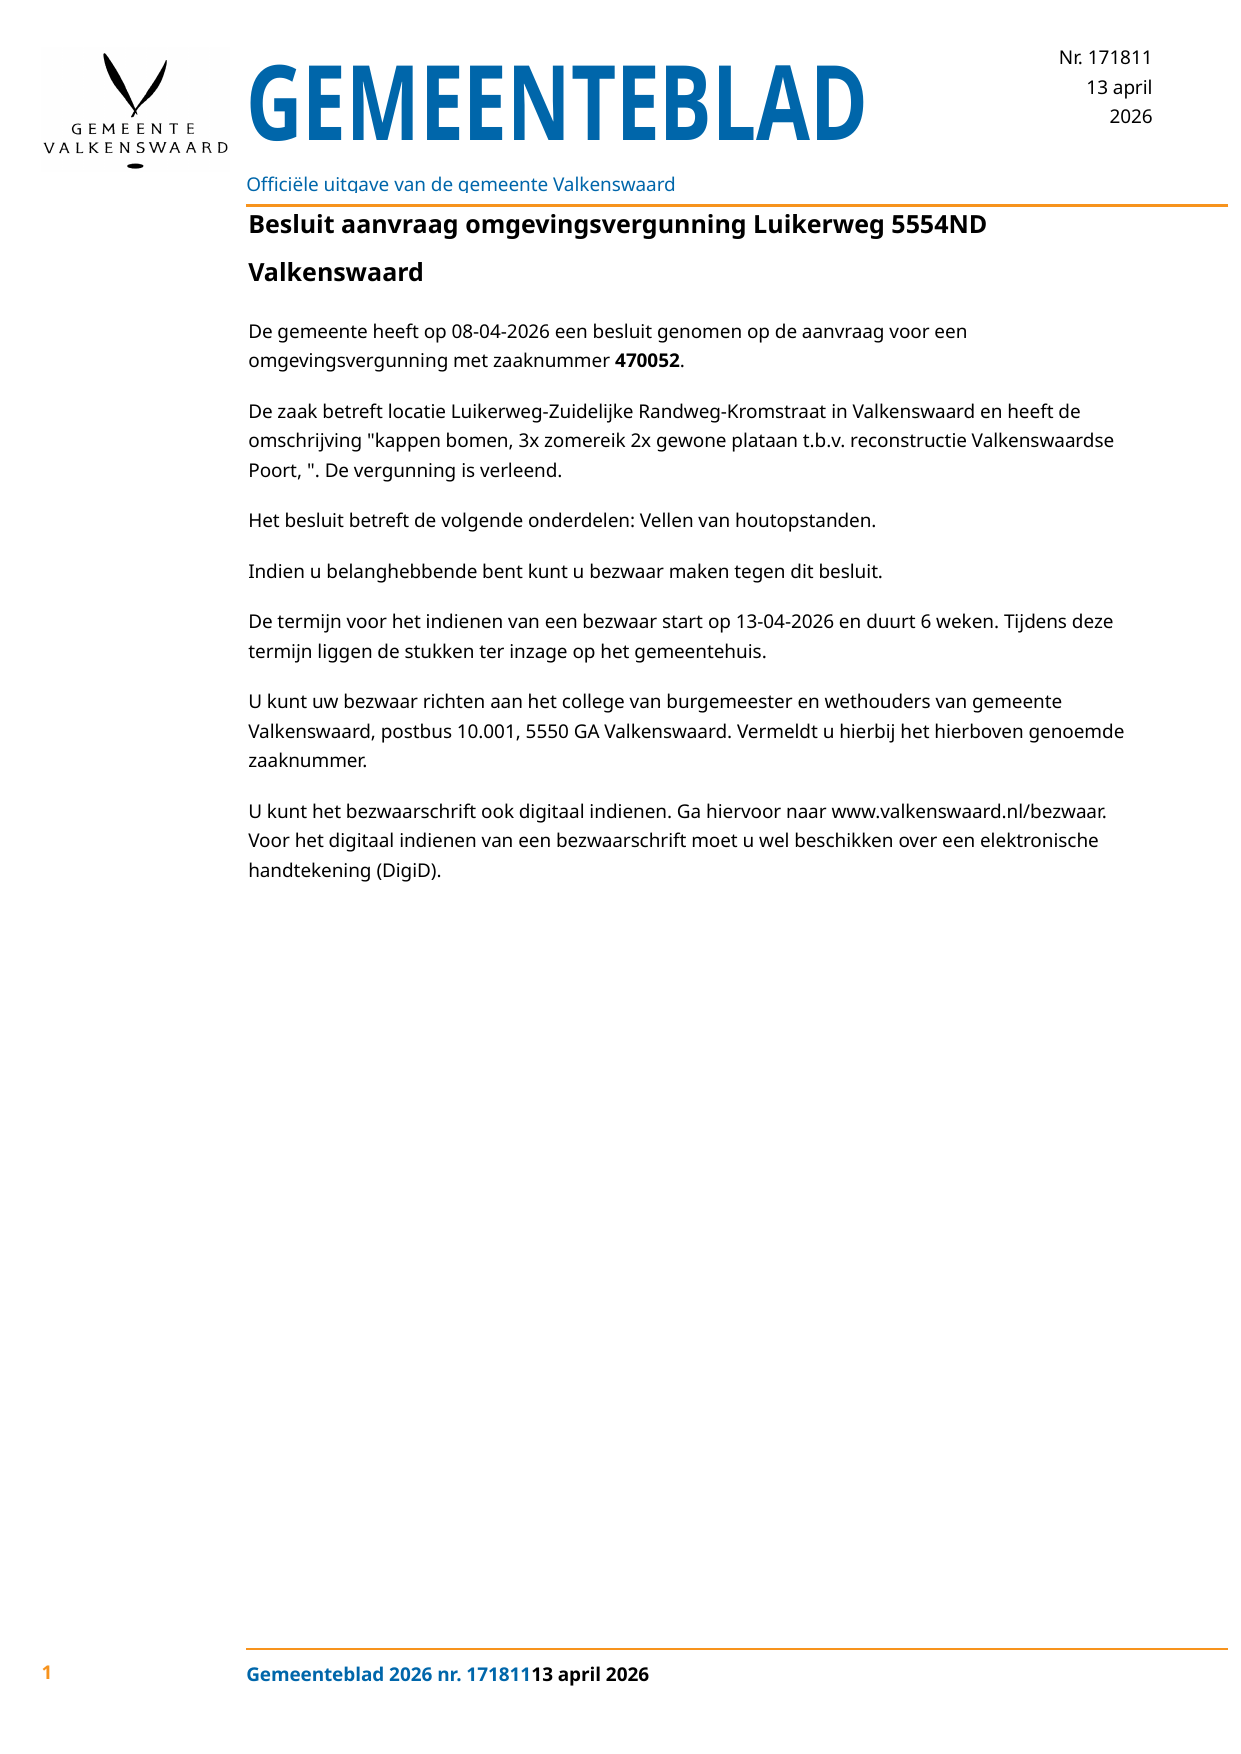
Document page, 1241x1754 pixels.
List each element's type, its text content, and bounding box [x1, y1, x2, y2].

picture [41, 47, 231, 172]
text De gemeente heeft op 08-04-2026 een besluit genomen op de aanvraag voor een omgevingsvergunning met zaaknummer 470052. [248, 318, 1152, 373]
text De zaak betreft locatie Luikerweg-Zuidelijke Randweg-Kromstraat in Valkenswaard en heeft de omschrijving "kappen bomen, 3x zomereik 2x gewone plataan t.b.v. reconstructie Valkenswaardse Poort, ". De vergunning is verleend. [248, 398, 1152, 483]
text U kunt uw bezwaar richten aan het college van burgemeester en wethouders van gemeente Valkenswaard, postbus 10.001, 5550 GA Valkenswaard. Vermeldt u hierbij het hierboven genoemde zaaknummer. [248, 688, 1152, 773]
text Besluit aanvraag omgevingsvergunning Luikerweg 5554ND Valkenswaard [248, 207, 1152, 288]
text De termijn voor het indienen van een bezwaar start op 13-04-2026 en duurt 6 weken. Tijdens deze termijn liggen de stukken ter inzage op het gemeentehuis. [248, 608, 1152, 664]
text Indien u belanghebbende bent kunt u bezwaar maken tegen dit besluit. [248, 558, 1152, 584]
text U kunt het bezwaarschrift ook digitaal indienen. Ga hiervoor naar www.valkenswaard.nl/bezwaar. Voor het digitaal indienen van een bezwaarschrift moet u wel beschikken over een elektronische handtekening (DigiD). [248, 798, 1152, 883]
text Het besluit betreft de volgende onderdelen: Vellen van houtopstanden. [248, 507, 1152, 533]
